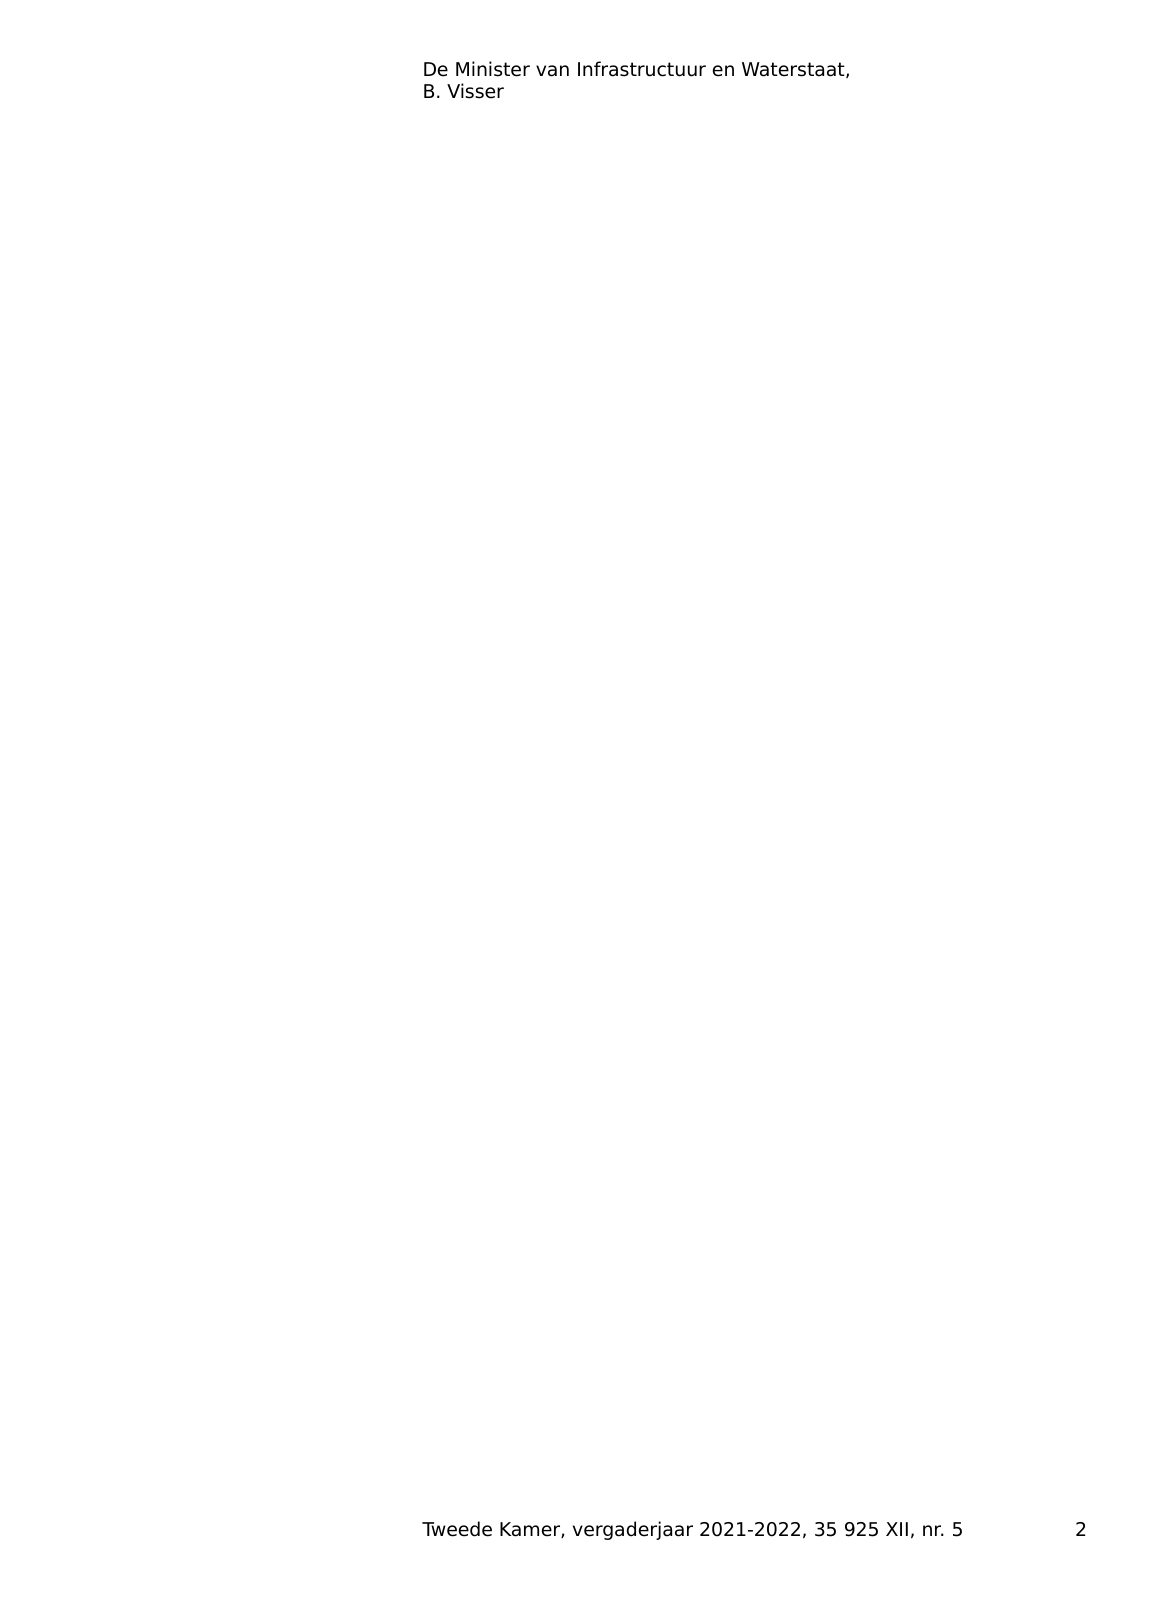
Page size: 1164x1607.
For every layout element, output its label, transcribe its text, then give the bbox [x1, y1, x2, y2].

text De Minister van Infrastructuur en Waterstaat, B. Visser [422, 59, 1087, 103]
